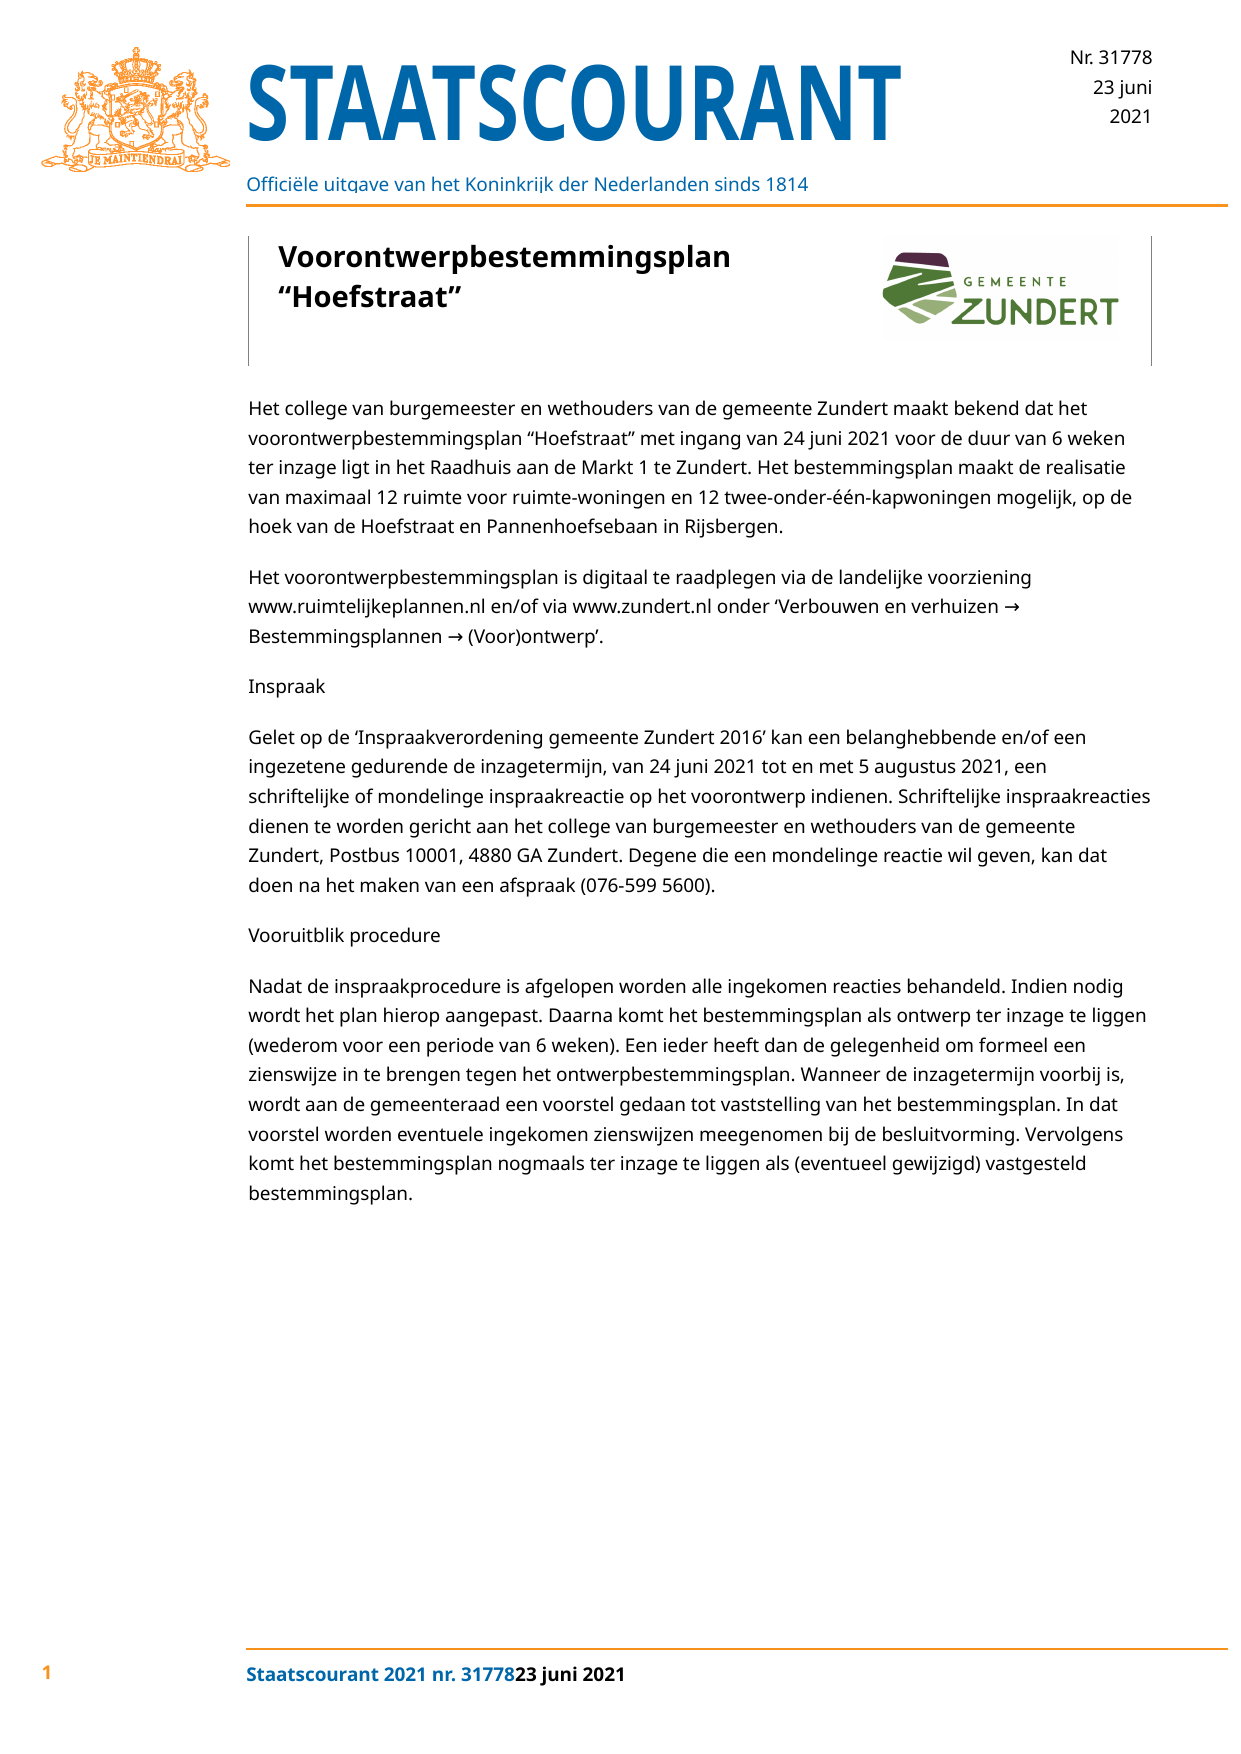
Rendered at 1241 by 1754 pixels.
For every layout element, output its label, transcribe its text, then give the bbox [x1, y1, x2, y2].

text Het college van burgemeester en wethouders van de gemeente Zundert maakt bekend dat het voorontwerpbestemmingsplan “Hoefstraat” met ingang van 24 juni 2021 voor de duur van 6 weken ter inzage ligt in het Raadhuis aan de Markt 1 te Zundert. Het bestemmingsplan maakt de realisatie van maximaal 12 ruimte voor ruimte-woningen en 12 twee-onder-één-kapwoningen mogelijk, op de hoek van de Hoefstraat en Pannenhoefsebaan in Rijsbergen. [248, 395, 1152, 539]
text Inspraak [248, 674, 1152, 699]
table_header [850, 236, 1151, 366]
text Nadat de inspraakprocedure is afgelopen worden alle ingekomen reacties behandeld. Indien nodig wordt het plan hierop aangepast. Daarna komt het bestemmingsplan als ontwerp ter inzage te liggen (wederom voor een periode van 6 weken). Een ieder heeft dan de gelegenheid om formeel een zienswijze in te brengen tegen het ontwerpbestemmingsplan. Wanneer de inzagetermijn voorbij is, wordt aan de gemeenteraad een voorstel gedaan tot vaststelling van het bestemmingsplan. In dat voorstel worden eventuele ingekomen zienswijzen meegenomen bij de besluitvorming. Vervolgens komt het bestemmingsplan nogmaals ter inzage te liggen als (eventueel gewijzigd) vastgesteld bestemmingsplan. [248, 973, 1152, 1206]
text Het voorontwerpbestemmingsplan is digitaal te raadplegen via de landelijke voorziening www.ruimtelijkeplannen.nl en/of via www.zundert.nl onder ‘Verbouwen en verhuizen → Bestemmingsplannen → (Voor)ontwerp’. [248, 564, 1152, 649]
picture [41, 47, 231, 172]
text Vooruitblik procedure [248, 922, 1152, 948]
picture [882, 236, 1119, 341]
table_header Voorontwerpbestemmingsplan “Hoefstraat” [249, 236, 850, 366]
text Gelet op de ‘Inspraakverordening gemeente Zundert 2016’ kan een belanghebbende en/of een ingezetene gedurende de inzagetermijn, van 24 juni 2021 tot en met 5 augustus 2021, een schriftelijke of mondelinge inspraakreactie op het voorontwerp indienen. Schriftelijke inspraakreacties dienen te worden gericht aan het college van burgemeester en wethouders van de gemeente Zundert, Postbus 10001, 4880 GA Zundert. Degene die een mondelinge reactie wil geven, kan dat doen na het maken van een afspraak (076-599 5600). [248, 724, 1152, 898]
